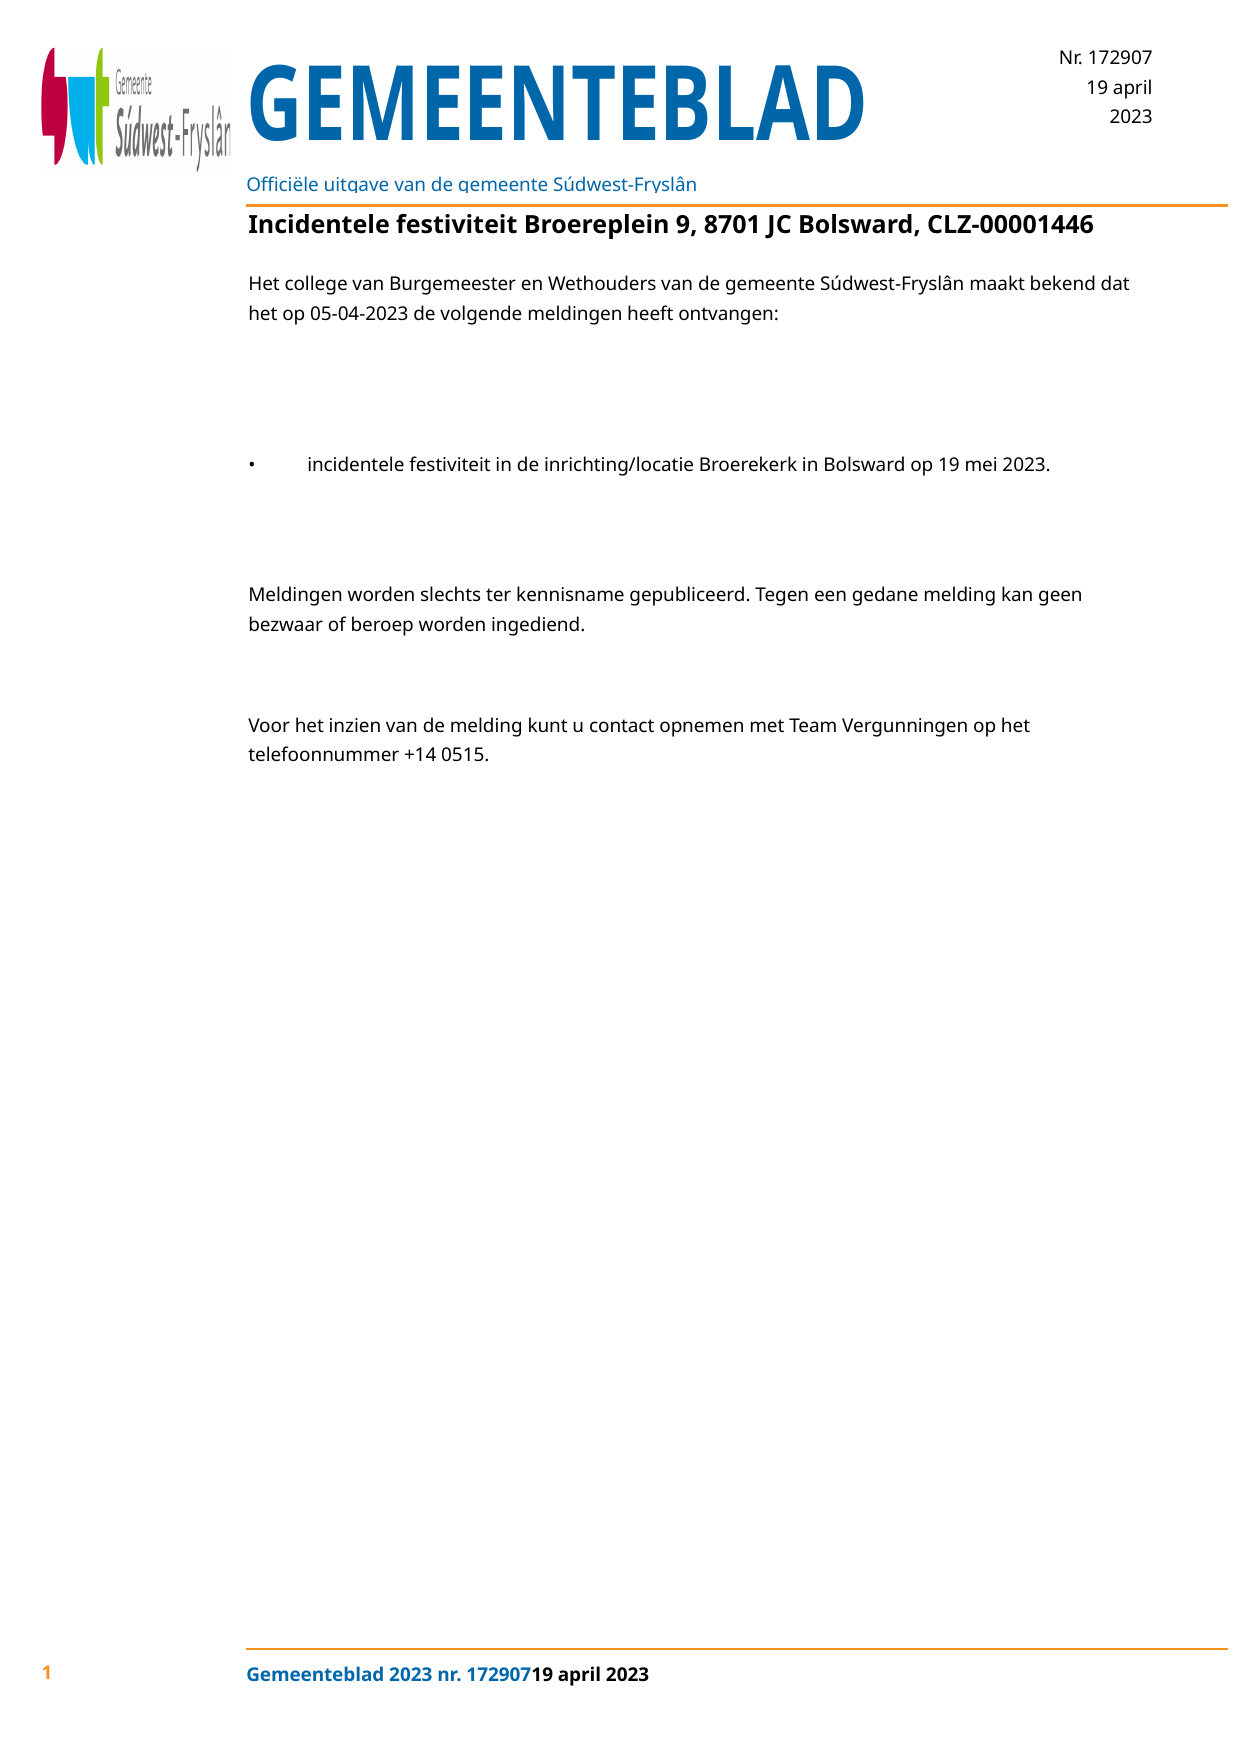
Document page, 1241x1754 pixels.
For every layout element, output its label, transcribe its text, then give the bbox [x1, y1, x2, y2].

text Meldingen worden slechts ter kennisname gepubliceerd. Tegen een gedane melding kan geen bezwaar of beroep worden ingediend. [248, 582, 1152, 637]
text Voor het inzien van de melding kunt u contact opnemen met Team Vergunningen op het telefoonnummer +14 0515. [248, 712, 1152, 767]
picture [41, 47, 231, 172]
list incidentele festiviteit in de inrichting/locatie Broerekerk in Bolsward op 19 mei 2023. [248, 451, 1152, 477]
text Het college van Burgemeester en Wethouders van de gemeente Súdwest-Fryslân maakt bekend dat het op 05-04-2023 de volgende meldingen heeft ontvangen: [248, 270, 1152, 326]
text Incidentele festiviteit Broereplein 9, 8701 JC Bolsward, CLZ-00001446 [248, 207, 1152, 241]
